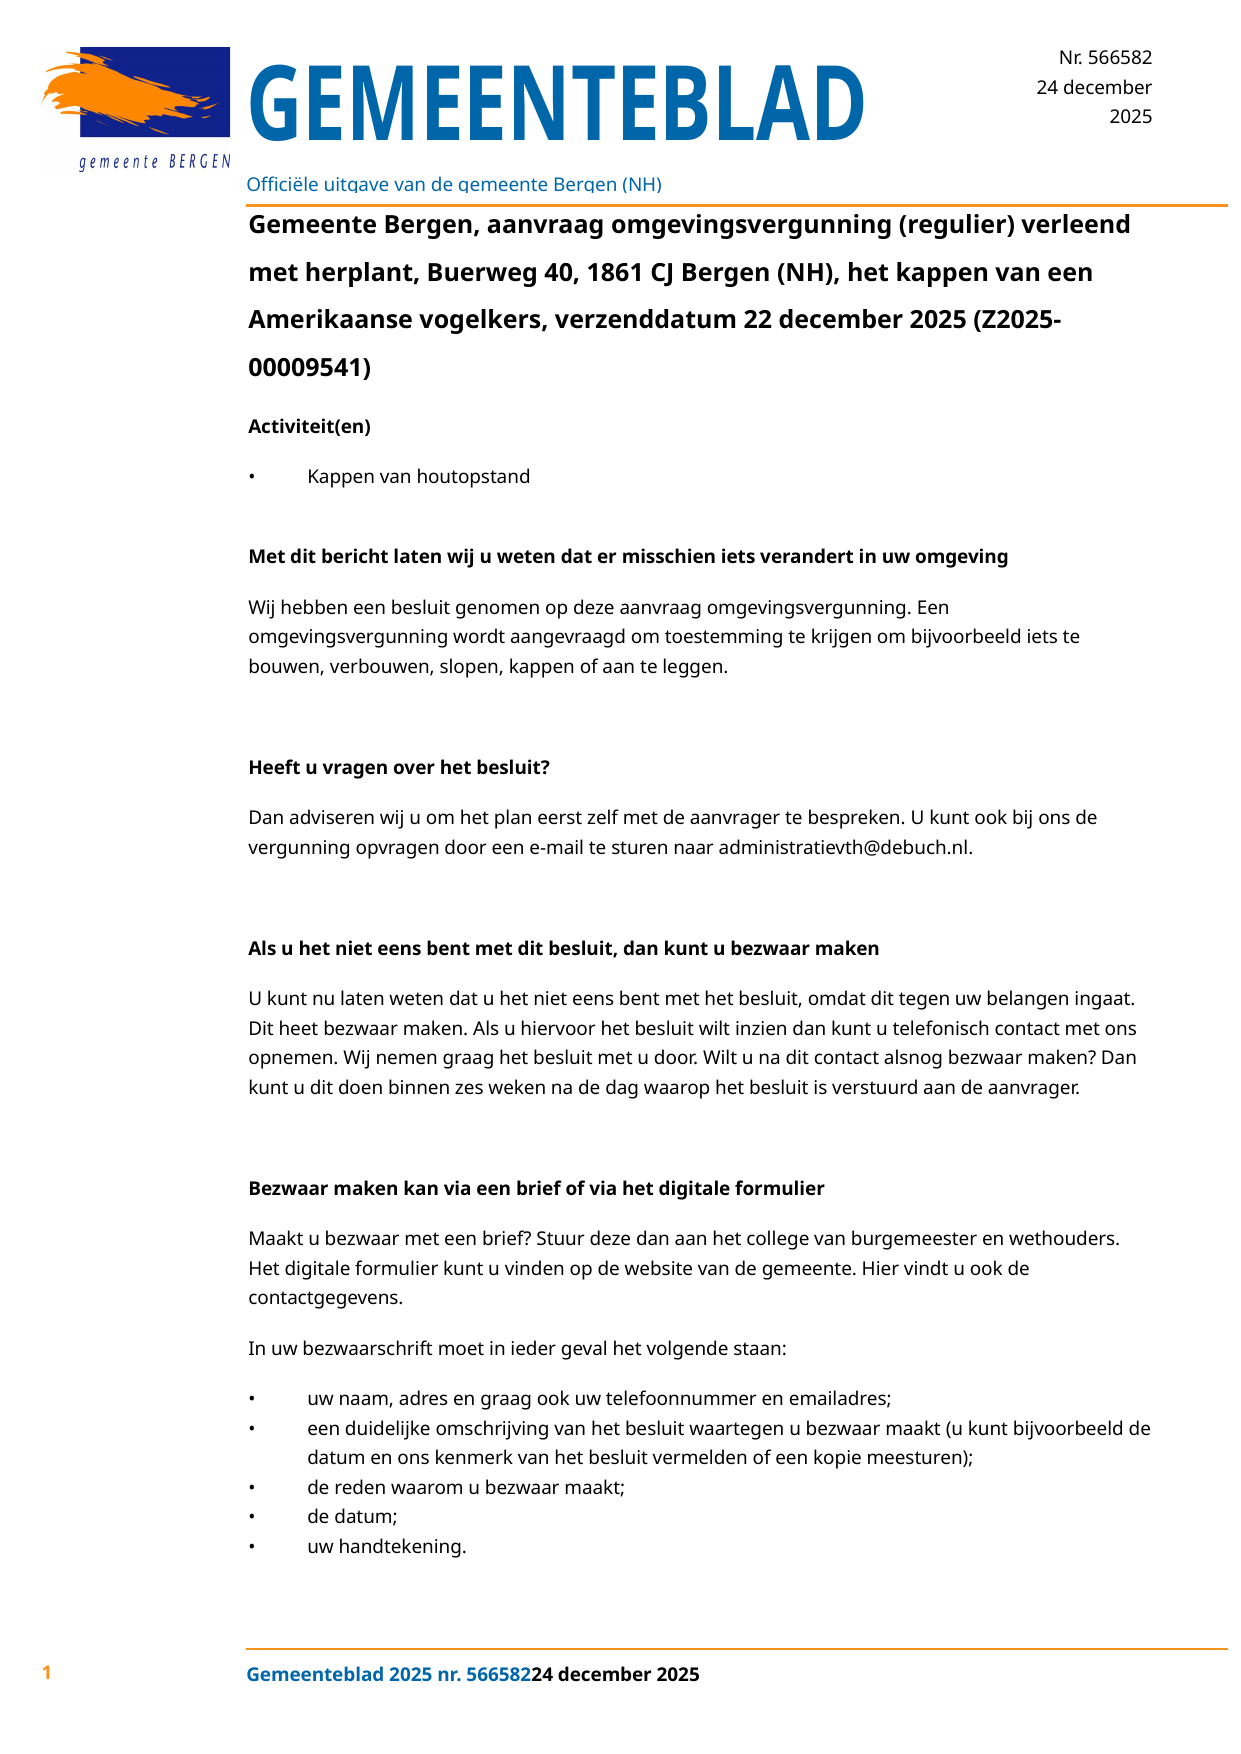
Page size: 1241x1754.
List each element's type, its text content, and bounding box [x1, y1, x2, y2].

text Heeft u vragen over het besluit? [248, 754, 1152, 780]
list Kappen van houtopstand [248, 463, 1152, 489]
text U kunt nu laten weten dat u het niet eens bent met het besluit, omdat dit tegen uw belangen ingaat. Dit heet bezwaar maken. Als u hiervoor het besluit wilt inzien dan kunt u telefonisch contact met ons opnemen. Wij nemen graag het besluit met u door. Wilt u na dit contact alsnog bezwaar maken? Dan kunt u dit doen binnen zes weken na de dag waarop het besluit is verstuurd aan de aanvrager. [248, 985, 1152, 1100]
text Gemeente Bergen, aanvraag omgevingsvergunning (regulier) verleend met herplant, Buerweg 40, 1861 CJ Bergen (NH), het kappen van een Amerikaanse vogelkers, verzenddatum 22 december 2025 (Z2025-00009541) [248, 207, 1152, 384]
text Met dit bericht laten wij u weten dat er misschien iets verandert in uw omgeving [248, 543, 1152, 569]
text Bezwaar maken kan via een brief of via het digitale formulier [248, 1175, 1152, 1201]
text Dan adviseren wij u om het plan eerst zelf met de aanvrager te bespreken. U kunt ook bij ons de vergunning opvragen door een e-mail te sturen naar administratievth@debuch.nl. [248, 804, 1152, 860]
list de datum; [248, 1503, 1152, 1529]
picture [41, 47, 231, 172]
list uw handtekening. [248, 1533, 1152, 1559]
list de reden waarom u bezwaar maakt; [248, 1474, 1152, 1500]
text Maakt u bezwaar met een brief? Stuur deze dan aan het college van burgemeester en wethouders. Het digitale formulier kunt u vinden op de website van de gemeente. Hier vindt u ook de contactgegevens. [248, 1225, 1152, 1310]
text Wij hebben een besluit genomen op deze aanvraag omgevingsvergunning. Een omgevingsvergunning wordt aangevraagd om toestemming te krijgen om bijvoorbeeld iets te bouwen, verbouwen, slopen, kappen of aan te leggen. [248, 594, 1152, 679]
text In uw bezwaarschrift moet in ieder geval het volgende staan: [248, 1335, 1152, 1361]
list een duidelijke omschrijving van het besluit waartegen u bezwaar maakt (u kunt bijvoorbeeld de datum en ons kenmerk van het besluit vermelden of een kopie meesturen); [248, 1415, 1152, 1470]
text Activiteit(en) [248, 413, 1152, 439]
list uw naam, adres en graag ook uw telefoonnummer en emailadres; [248, 1385, 1152, 1411]
text Als u het niet eens bent met dit besluit, dan kunt u bezwaar maken [248, 935, 1152, 961]
